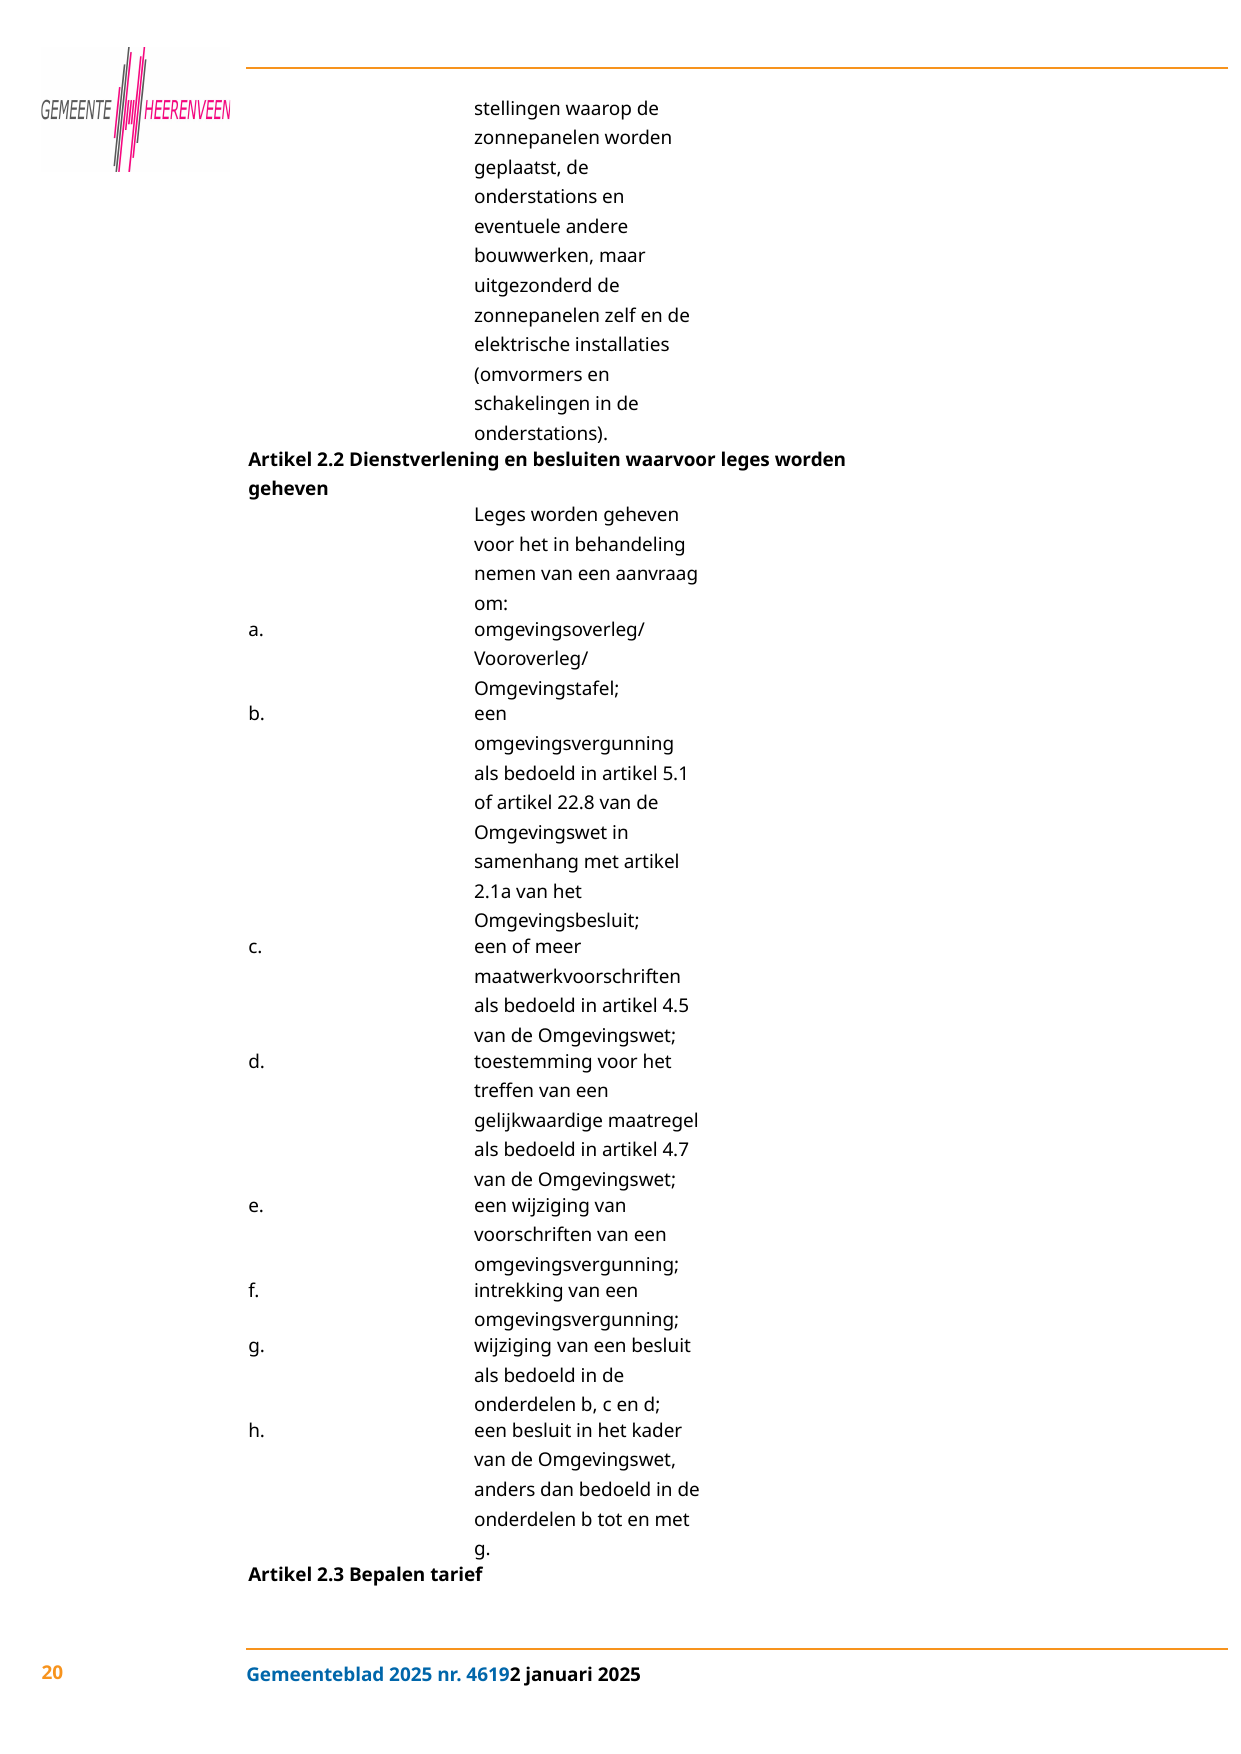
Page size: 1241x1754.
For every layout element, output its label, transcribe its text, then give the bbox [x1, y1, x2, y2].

table_cell [926, 616, 1152, 701]
table_cell a. [248, 616, 474, 701]
table_cell [926, 1048, 1152, 1192]
table_cell een omgevingsvergunning als bedoeld in artikel 5.1 of artikel 22.8 van de Omgevingswet in samenhang met artikel 2.1a van het Omgevingsbesluit; [474, 701, 700, 933]
table_cell omgevingsoverleg/Vooroverleg/Omgevingstafel; [474, 616, 700, 701]
table_cell f. [248, 1277, 474, 1332]
table_cell [248, 501, 474, 616]
table_cell c. [248, 934, 474, 1048]
table_cell toestemming voor het treffen van een gelijkwaardige maatregel als bedoeld in artikel 4.7 van de Omgevingswet; [474, 1048, 700, 1192]
table_cell [700, 501, 926, 616]
table_cell stellingen waarop de zonnepanelen worden geplaatst, de onderstations en eventuele andere bouwwerken, maar uitgezonderd de zonnepanelen zelf en de elektrische installaties (omvormers en schakelingen in de onderstations). [474, 95, 700, 446]
table_cell wijziging van een besluit als bedoeld in de onderdelen b, c en d; [474, 1332, 700, 1417]
table_cell [700, 1048, 926, 1192]
table_cell [926, 95, 1152, 446]
table_cell [700, 1417, 926, 1561]
picture [41, 47, 231, 172]
table_cell intrekking van een omgevingsvergunning; [474, 1277, 700, 1332]
table_cell [700, 95, 926, 446]
table_cell [926, 1332, 1152, 1417]
table_cell g. [248, 1332, 474, 1417]
table_cell een of meer maatwerkvoorschriften als bedoeld in artikel 4.5 van de Omgevingswet; [474, 934, 700, 1048]
table_cell [926, 701, 1152, 933]
table_cell Artikel 2.2 Dienstverlening en besluiten waarvoor leges worden geheven [248, 446, 926, 501]
table_cell [926, 934, 1152, 1048]
table_cell [926, 1417, 1152, 1561]
table_cell [700, 701, 926, 933]
table_cell [926, 446, 1152, 501]
table_cell d. [248, 1048, 474, 1192]
table_cell [926, 1561, 1152, 1587]
table_cell [700, 934, 926, 1048]
table_cell [926, 501, 1152, 616]
table_cell [248, 95, 474, 446]
table_cell een wijziging van voorschriften van een omgevingsvergunning; [474, 1192, 700, 1277]
table_cell [700, 1277, 926, 1332]
table_cell [700, 1332, 926, 1417]
table_cell [700, 1192, 926, 1277]
table_cell [926, 1277, 1152, 1332]
table_cell h. [248, 1417, 474, 1561]
table_cell e. [248, 1192, 474, 1277]
table_cell [926, 1192, 1152, 1277]
table_cell Leges worden geheven voor het in behandeling nemen van een aanvraag om: [474, 501, 700, 616]
table_cell een besluit in het kader van de Omgevingswet, anders dan bedoeld in de onderdelen b tot en met g. [474, 1417, 700, 1561]
table_cell [700, 616, 926, 701]
table_cell Artikel 2.3 Bepalen tarief [248, 1561, 926, 1587]
table_cell b. [248, 701, 474, 933]
